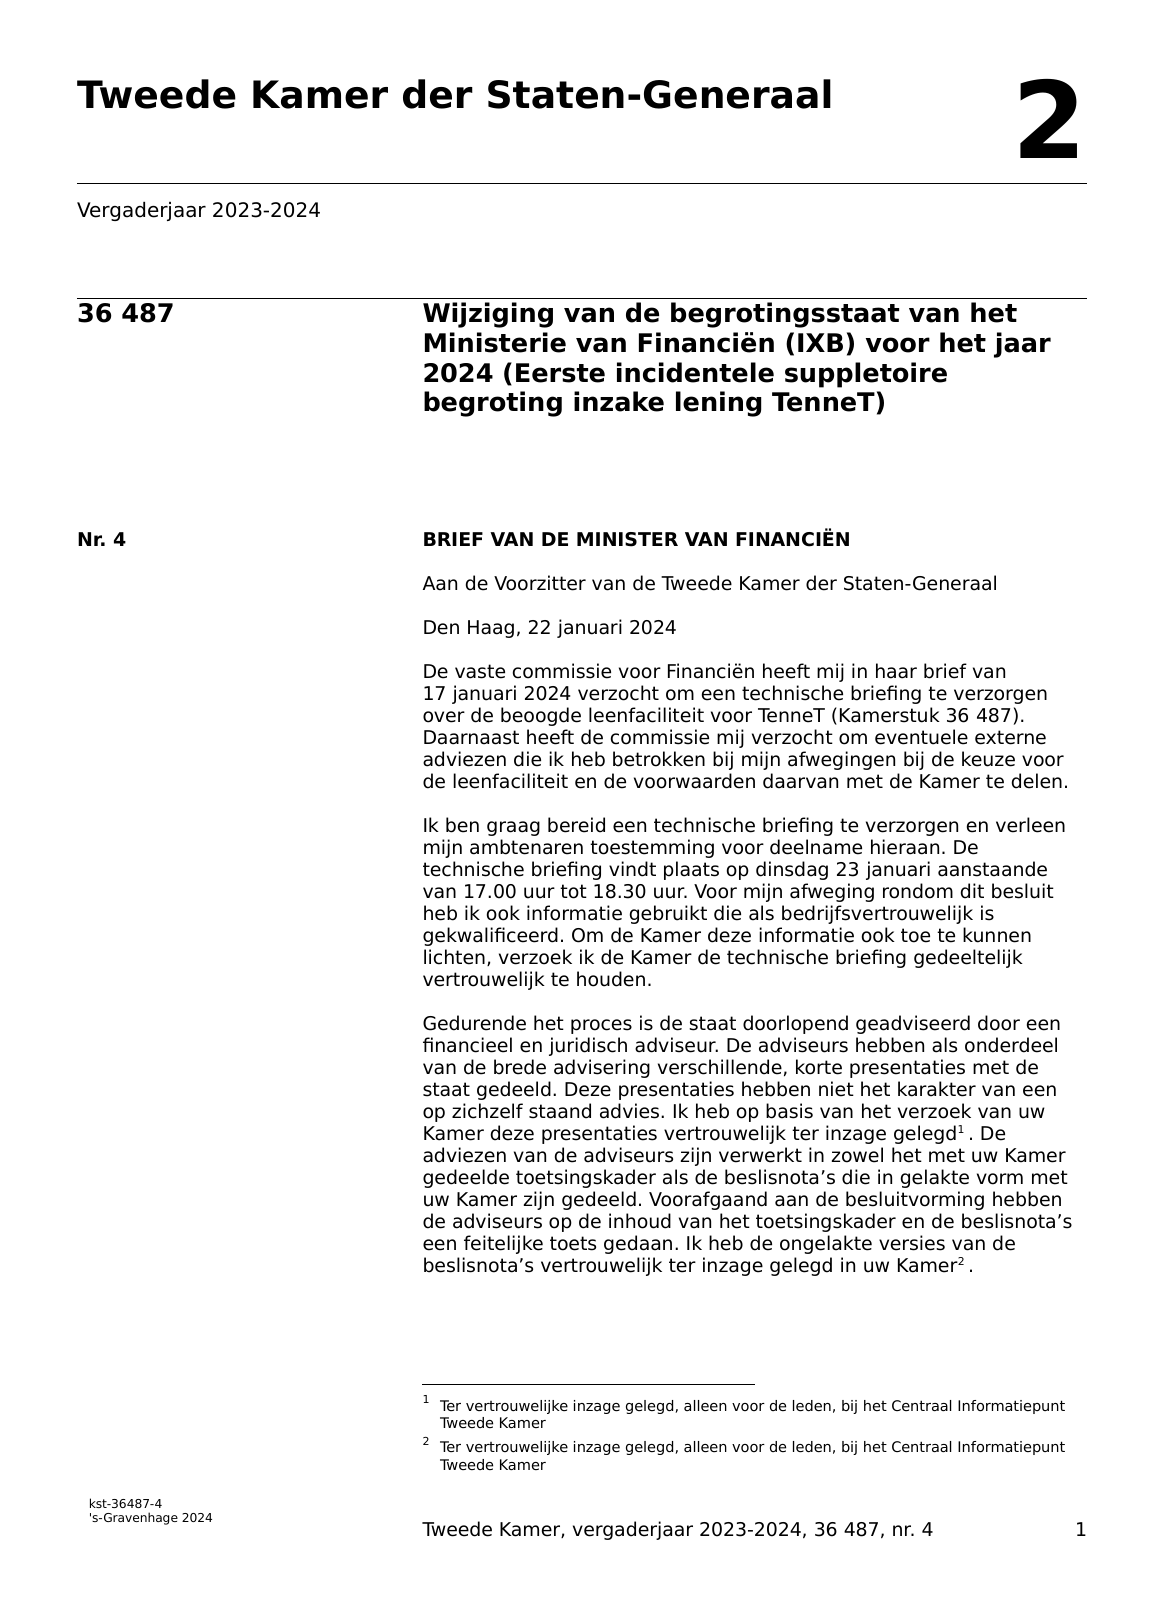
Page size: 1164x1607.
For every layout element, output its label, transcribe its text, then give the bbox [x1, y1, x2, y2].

subtitle Nr. 4 BRIEF VAN DE MINISTER VAN FINANCIËN [77, 529, 1087, 551]
table_header Tweede Kamer der Staten-Generaal [77, 59, 886, 183]
subtitle 36 487 Wijziging van de begrotingsstaat van het Ministerie van Financiën (IXB) voor het jaar 2024 (Eerste incidentele suppletoire begroting inzake lening TenneT) [77, 299, 1087, 418]
table_header 2 [886, 59, 1087, 183]
text Ter vertrouwelijke inzage gelegd, alleen voor de leden, bij het Centraal Informatiepunt Tweede Kamer [422, 1393, 1087, 1432]
text Gedurende het proces is de staat doorlopend geadviseerd door een financieel en juridisch adviseur. De adviseurs hebben als onderdeel van de brede advisering verschillende, korte presentaties met de staat gedeeld. Deze presentaties hebben niet het karakter van een op zichzelf staand advies. Ik heb op basis van het verzoek van uw Kamer deze presentaties vertrouwelijk ter inzage gelegd. De adviezen van de adviseurs zijn verwerkt in zowel het met uw Kamer gedeelde toetsingskader als de beslisnota’s die in gelakte vorm met uw Kamer zijn gedeeld. Voorafgaand aan de besluitvorming hebben de adviseurs op de inhoud van het toetsingskader en de beslisnota’s een feitelijke toets gedaan. Ik heb de ongelakte versies van de beslisnota’s vertrouwelijk ter inzage gelegd in uw Kamer. [422, 1013, 1087, 1277]
table_cell Vergaderjaar 2023-2024 [77, 184, 1087, 298]
text Aan de Voorzitter van de Tweede Kamer der Staten-Generaal [422, 573, 1087, 595]
text De vaste commissie voor Financiën heeft mij in haar brief van 17 januari 2024 verzocht om een technische briefing te verzorgen over de beoogde leenfaciliteit voor TenneT (Kamerstuk 36 487). Daarnaast heeft de commissie mij verzocht om eventuele externe adviezen die ik heb betrokken bij mijn afwegingen bij de keuze voor de leenfaciliteit en de voorwaarden daarvan met de Kamer te delen. [422, 661, 1087, 793]
text kst-36487-4 [88, 1497, 323, 1511]
text Den Haag, 22 januari 2024 [422, 617, 1087, 639]
text Ik ben graag bereid een technische briefing te verzorgen en verleen mijn ambtenaren toestemming voor deelname hieraan. De technische briefing vindt plaats op dinsdag 23 januari aanstaande van 17.00 uur tot 18.30 uur. Voor mijn afweging rondom dit besluit heb ik ook informatie gebruikt die als bedrijfsvertrouwelijk is gekwalificeerd. Om de Kamer deze informatie ook toe te kunnen lichten, verzoek ik de Kamer de technische briefing gedeeltelijk vertrouwelijk te houden. [422, 815, 1087, 991]
text Ter vertrouwelijke inzage gelegd, alleen voor de leden, bij het Centraal Informatiepunt Tweede Kamer [422, 1435, 1087, 1474]
text 's-Gravenhage 2024 [88, 1511, 323, 1525]
